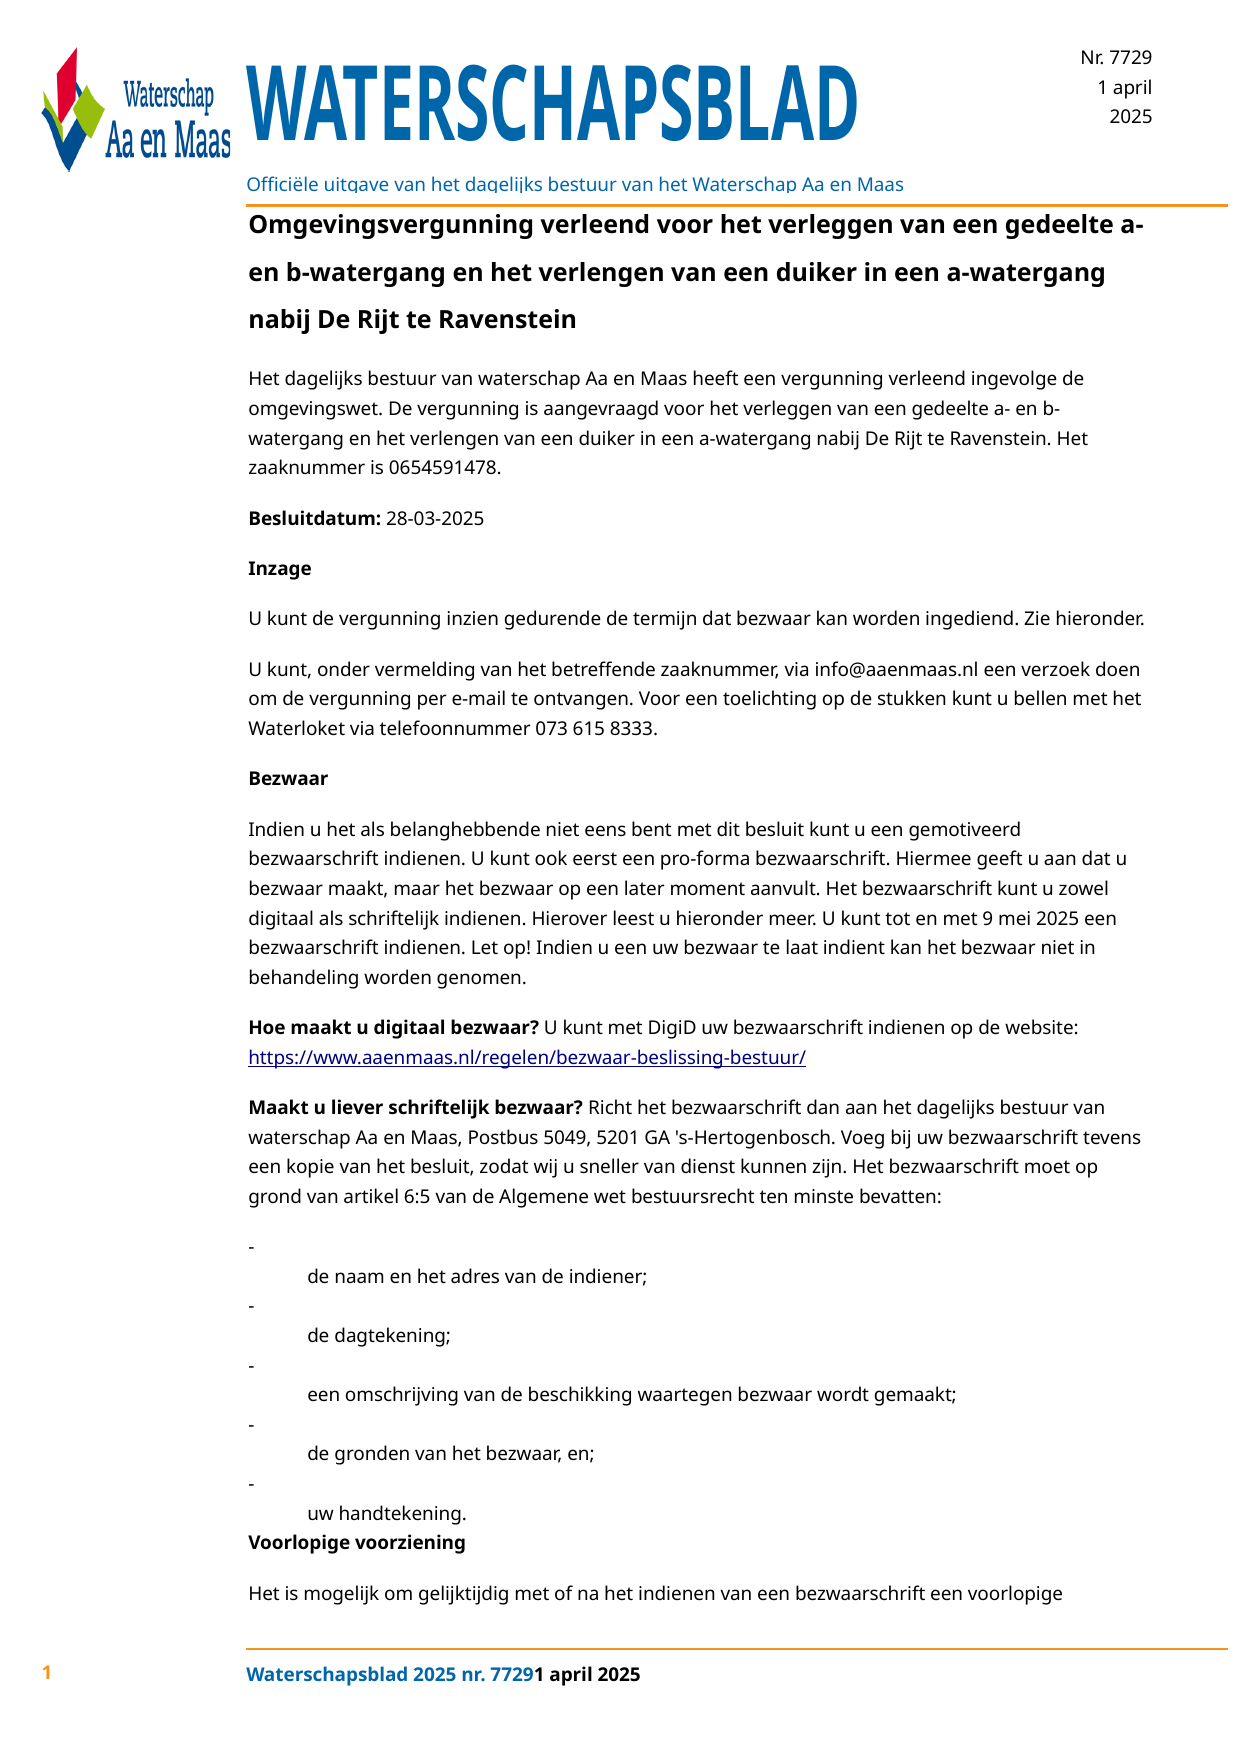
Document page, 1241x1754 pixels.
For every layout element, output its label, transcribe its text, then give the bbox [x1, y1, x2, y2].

list de naam en het adres van de indiener; [248, 1263, 1152, 1289]
text Besluitdatum: 28-03-2025 [248, 505, 1152, 530]
text Maakt u liever schriftelijk bezwaar? Richt het bezwaarschrift dan aan het dagelijks bestuur van waterschap Aa en Maas, Postbus 5049, 5201 GA 's-Hertogenbosch. Voeg bij uw bezwaarschrift tevens een kopie van het besluit, zodat wij u sneller van dienst kunnen zijn. Het bezwaarschrift moet op grond van artikel 6:5 van de Algemene wet bestuursrecht ten minste bevatten: [248, 1094, 1152, 1209]
text Inzage [248, 555, 1152, 581]
list de gronden van het bezwaar, en; [248, 1441, 1152, 1466]
text Omgevingsvergunning verleend voor het verleggen van een gedeelte a- en b-watergang en het verlengen van een duiker in een a-watergang nabij De Rijt te Ravenstein [248, 207, 1152, 336]
text Hoe maakt u digitaal bezwaar? U kunt met DigiD uw bezwaarschrift indienen op de website: https://www.aaenmaas.nl/regelen/bezwaar-beslissing-bestuur/ [248, 1014, 1152, 1069]
text U kunt de vergunning inzien gedurende de termijn dat bezwaar kan worden ingediend. Zie hieronder. [248, 606, 1152, 631]
text Indien u het als belanghebbende niet eens bent met dit besluit kunt u een gemotiveerd bezwaarschrift indienen. U kunt ook eerst een pro-forma bezwaarschrift. Hiermee geeft u aan dat u bezwaar maakt, maar het bezwaar op een later moment aanvult. Het bezwaarschrift kunt u zowel digitaal als schriftelijk indienen. Hierover leest u hieronder meer. U kunt tot en met 9 mei 2025 een bezwaarschrift indienen. Let op! Indien u een uw bezwaar te laat indient kan het bezwaar niet in behandeling worden genomen. [248, 816, 1152, 989]
text U kunt, onder vermelding van het betreffende zaaknummer, via info@aaenmaas.nl een verzoek doen om de vergunning per e-mail te ontvangen. Voor een toelichting op de stukken kunt u bellen met het Waterloket via telefoonnummer 073 615 8333. [248, 656, 1152, 741]
list een omschrijving van de beschikking waartegen bezwaar wordt gemaakt; [248, 1381, 1152, 1407]
list uw handtekening. [248, 1500, 1152, 1525]
text Het is mogelijk om gelijktijdig met of na het indienen van een bezwaarschrift een voorlopige [248, 1580, 1152, 1605]
text Voorlopige voorziening [248, 1529, 1152, 1555]
picture [41, 47, 231, 172]
list de dagtekening; [248, 1322, 1152, 1348]
text Bezwaar [248, 766, 1152, 791]
text Het dagelijks bestuur van waterschap Aa en Maas heeft een vergunning verleend ingevolge de omgevingswet. De vergunning is aangevraagd voor het verleggen van een gedeelte a- en b-watergang en het verlengen van een duiker in een a-watergang nabij De Rijt te Ravenstein. Het zaaknummer is 0654591478. [248, 366, 1152, 480]
